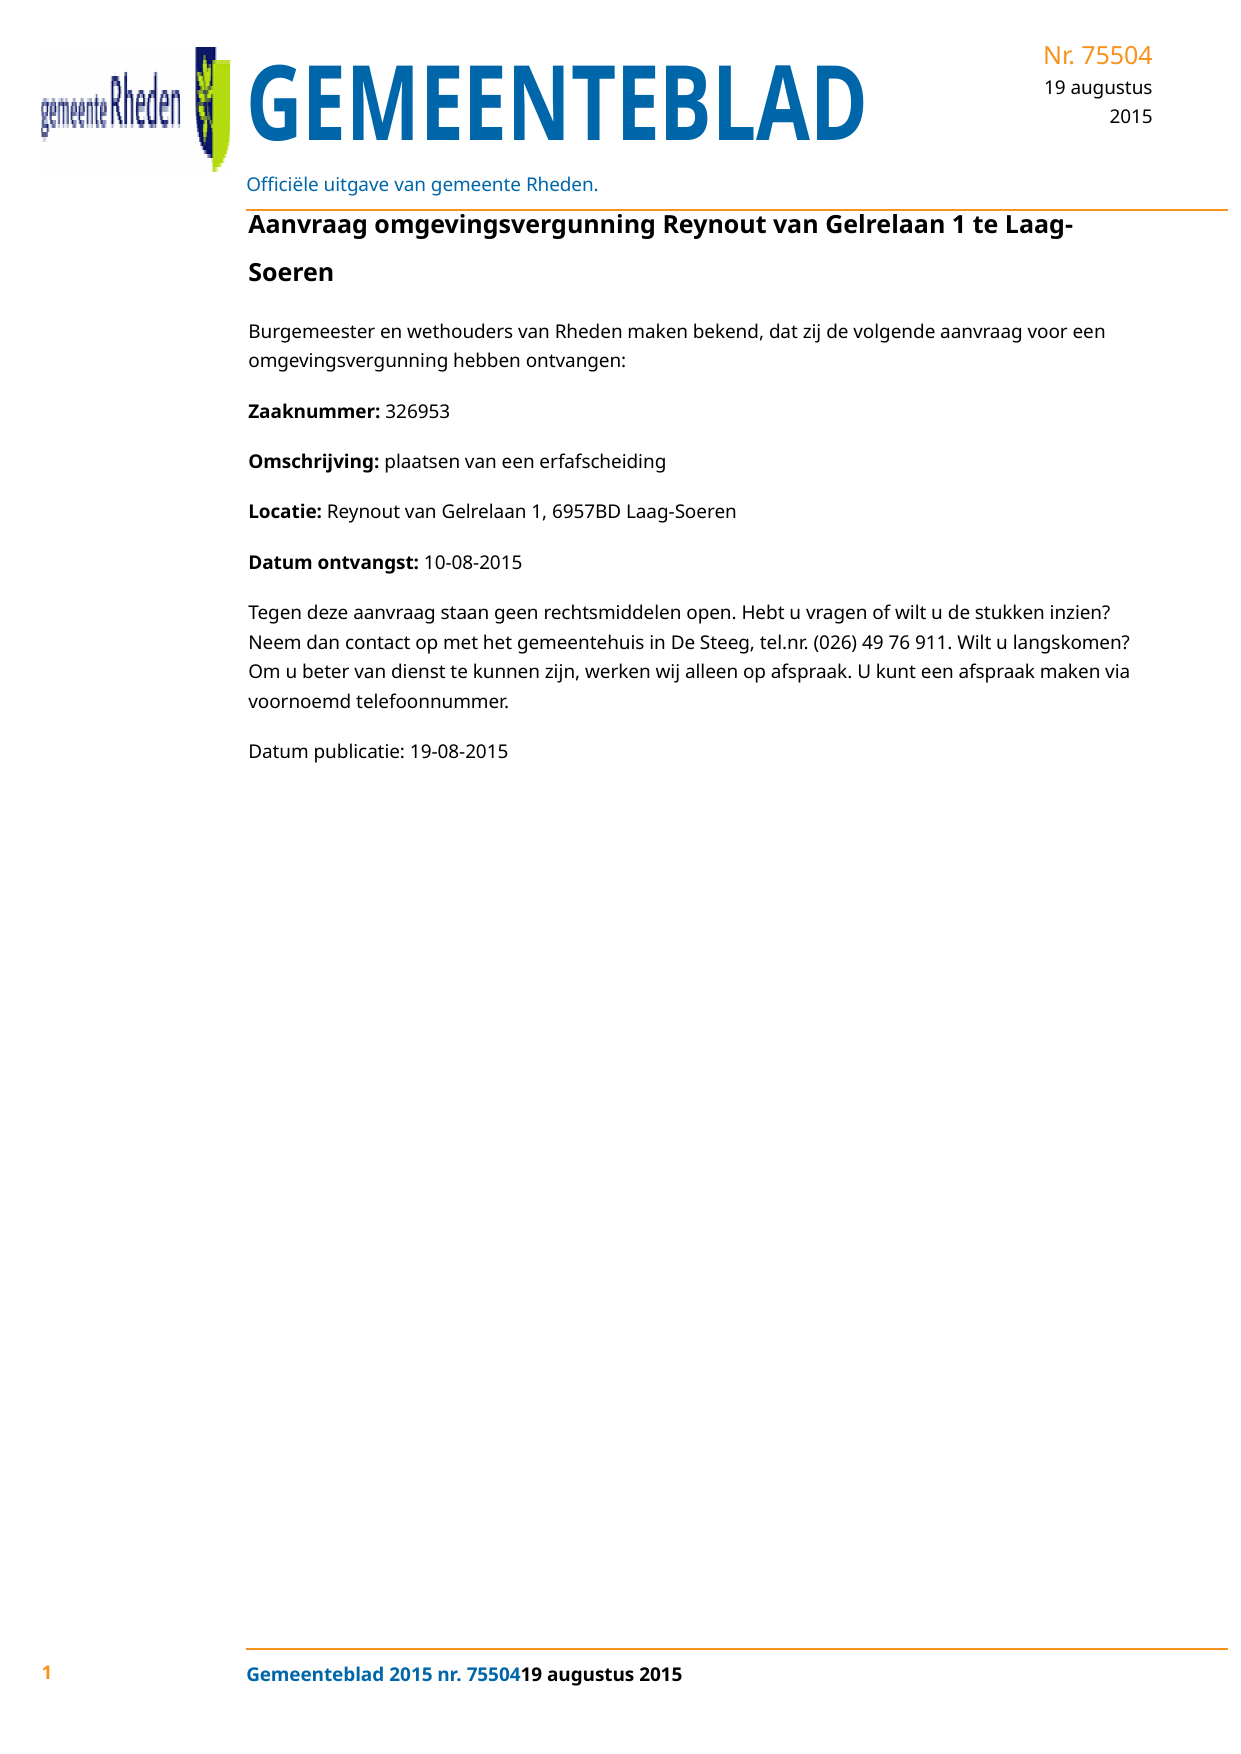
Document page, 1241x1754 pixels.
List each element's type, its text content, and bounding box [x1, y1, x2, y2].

text Zaaknummer: 326953 [248, 398, 1152, 424]
picture [41, 47, 231, 172]
text Locatie: Reynout van Gelrelaan 1, 6957BD Laag-Soeren [248, 499, 1152, 524]
text Datum publicatie: 19-08-2015 [248, 739, 1152, 764]
text Aanvraag omgevingsvergunning Reynout van Gelrelaan 1 te Laag-Soeren [248, 211, 1152, 288]
text Tegen deze aanvraag staan geen rechtsmiddelen open. Hebt u vragen of wilt u de stukken inzien? Neem dan contact op met het gemeentehuis in De Steeg, tel.nr. (026) 49 76 911. Wilt u langskomen? Om u beter van dienst te kunnen zijn, werken wij alleen op afspraak. U kunt een afspraak maken via voornoemd telefoonnummer. [248, 599, 1152, 714]
text Datum ontvangst: 10-08-2015 [248, 549, 1152, 575]
text Omschrijving: plaatsen van een erfafscheiding [248, 448, 1152, 474]
text Burgemeester en wethouders van Rheden maken bekend, dat zij de volgende aanvraag voor een omgevingsvergunning hebben ontvangen: [248, 318, 1152, 373]
